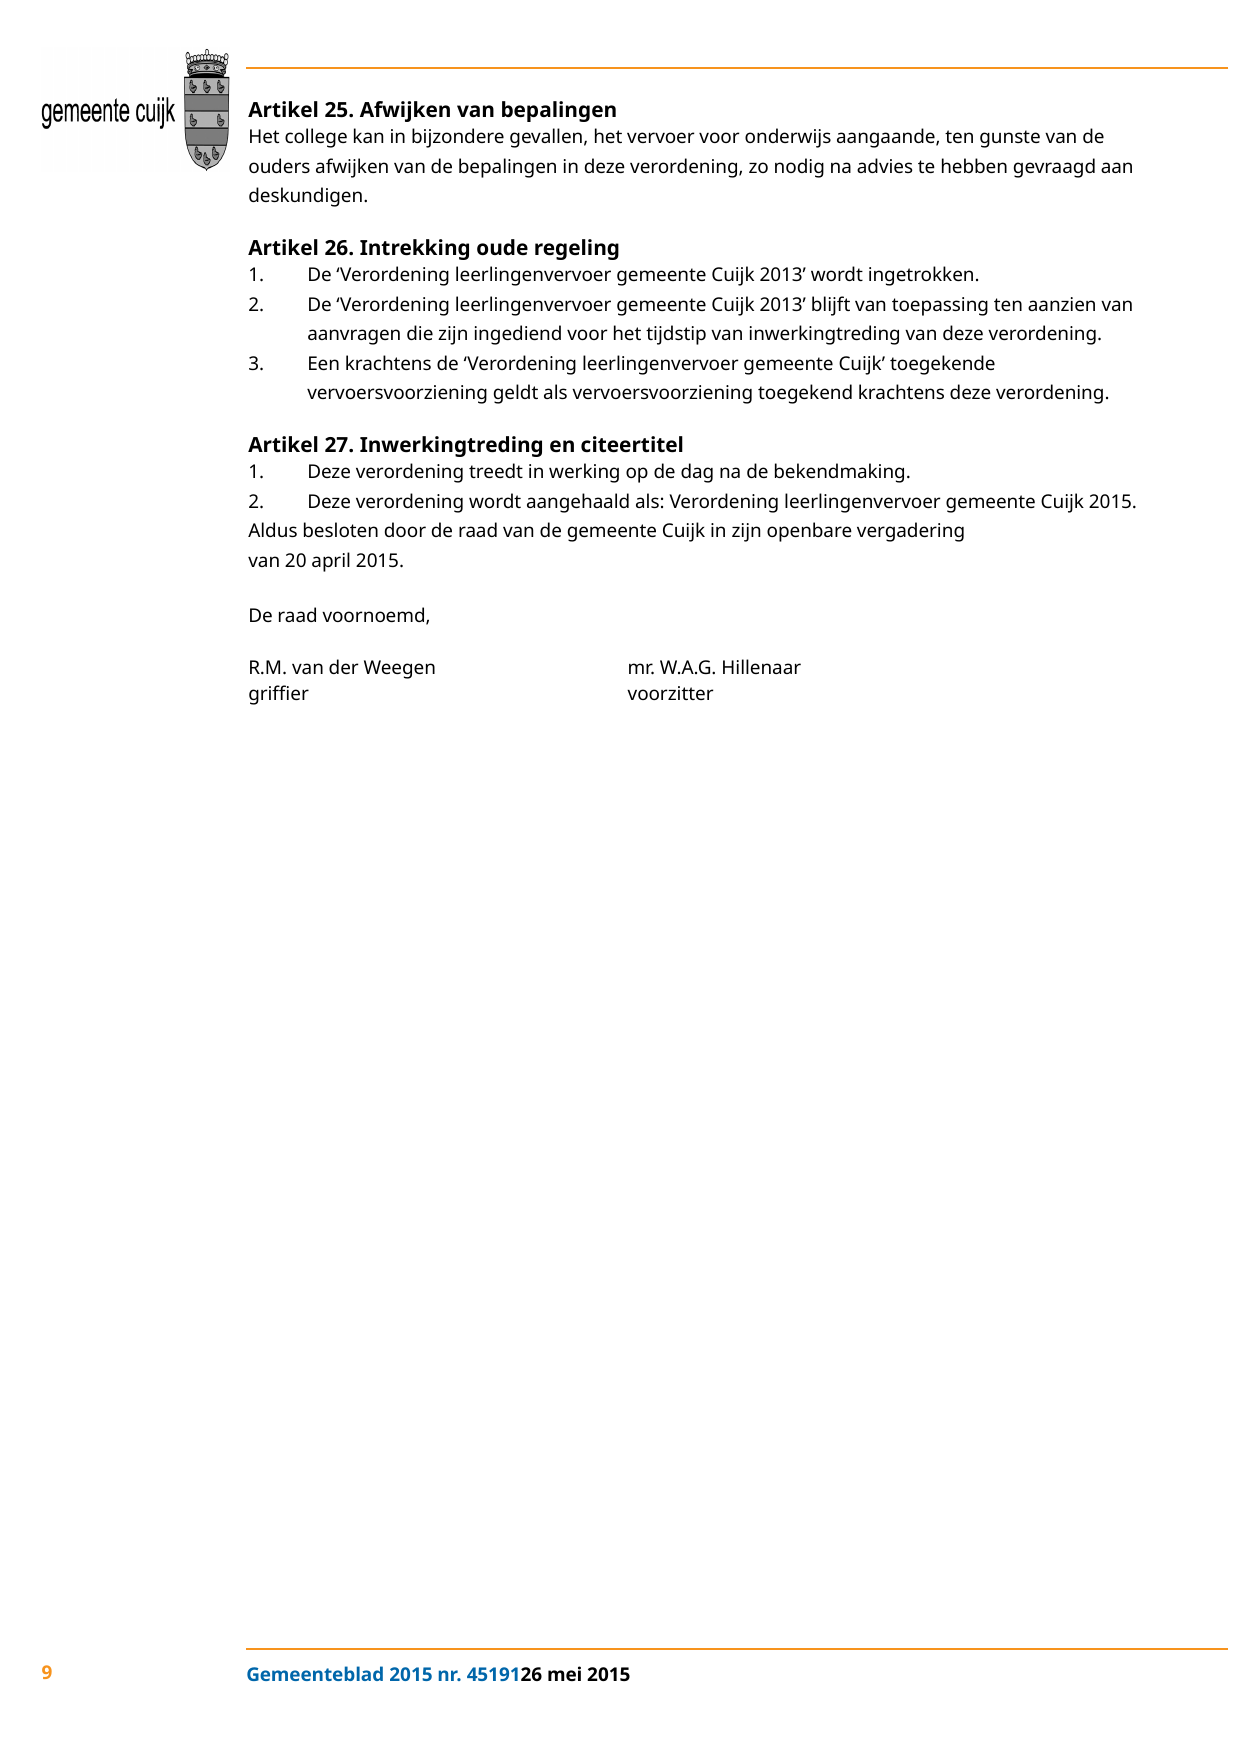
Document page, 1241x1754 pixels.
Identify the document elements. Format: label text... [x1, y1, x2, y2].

list Een krachtens de ‘Verordening leerlingenvervoer gemeente Cuijk’ toegekende vervoersvoorziening geldt als vervoersvoorziening toegekend krachtens deze verordening. [248, 350, 1152, 405]
list Deze verordening wordt aangehaald als: Verordening leerlingenvervoer gemeente Cuijk 2015. [248, 488, 1152, 514]
table_cell mr. W.A.G. Hillenaar [628, 654, 1152, 680]
text Artikel 27. Inwerkingtreding en citeertitel [248, 430, 1152, 458]
list De ‘Verordening leerlingenvervoer gemeente Cuijk 2013’ wordt ingetrokken. [248, 261, 1152, 287]
table_cell [628, 628, 1152, 654]
text Artikel 26. Intrekking oude regeling [248, 233, 1152, 261]
list Deze verordening treedt in werking op de dag na de bekendmaking. [248, 458, 1152, 484]
table_cell voorzitter [628, 680, 1152, 705]
text Aldus besloten door de raad van de gemeente Cuijk in zijn openbare vergadering [248, 518, 1152, 543]
table_header De raad voornoemd, [248, 603, 627, 628]
list De ‘Verordening leerlingenvervoer gemeente Cuijk 2013’ blijft van toepassing ten aanzien van aanvragen die zijn ingediend voor het tijdstip van inwerkingtreding van deze verordening. [248, 291, 1152, 346]
text van 20 april 2015. [248, 547, 1152, 573]
table_cell [248, 628, 627, 654]
table_cell R.M. van der Weegen [248, 654, 627, 680]
text Het college kan in bijzondere gevallen, het vervoer voor onderwijs aangaande, ten gunste van de ouders afwijken van de bepalingen in deze verordening, zo nodig na advies te hebben gevraagd aan deskundigen. [248, 123, 1152, 208]
text Artikel 25. Afwijken van bepalingen [248, 95, 1152, 123]
table_header [628, 603, 1152, 628]
picture [41, 47, 231, 172]
table_cell griffier [248, 680, 627, 705]
